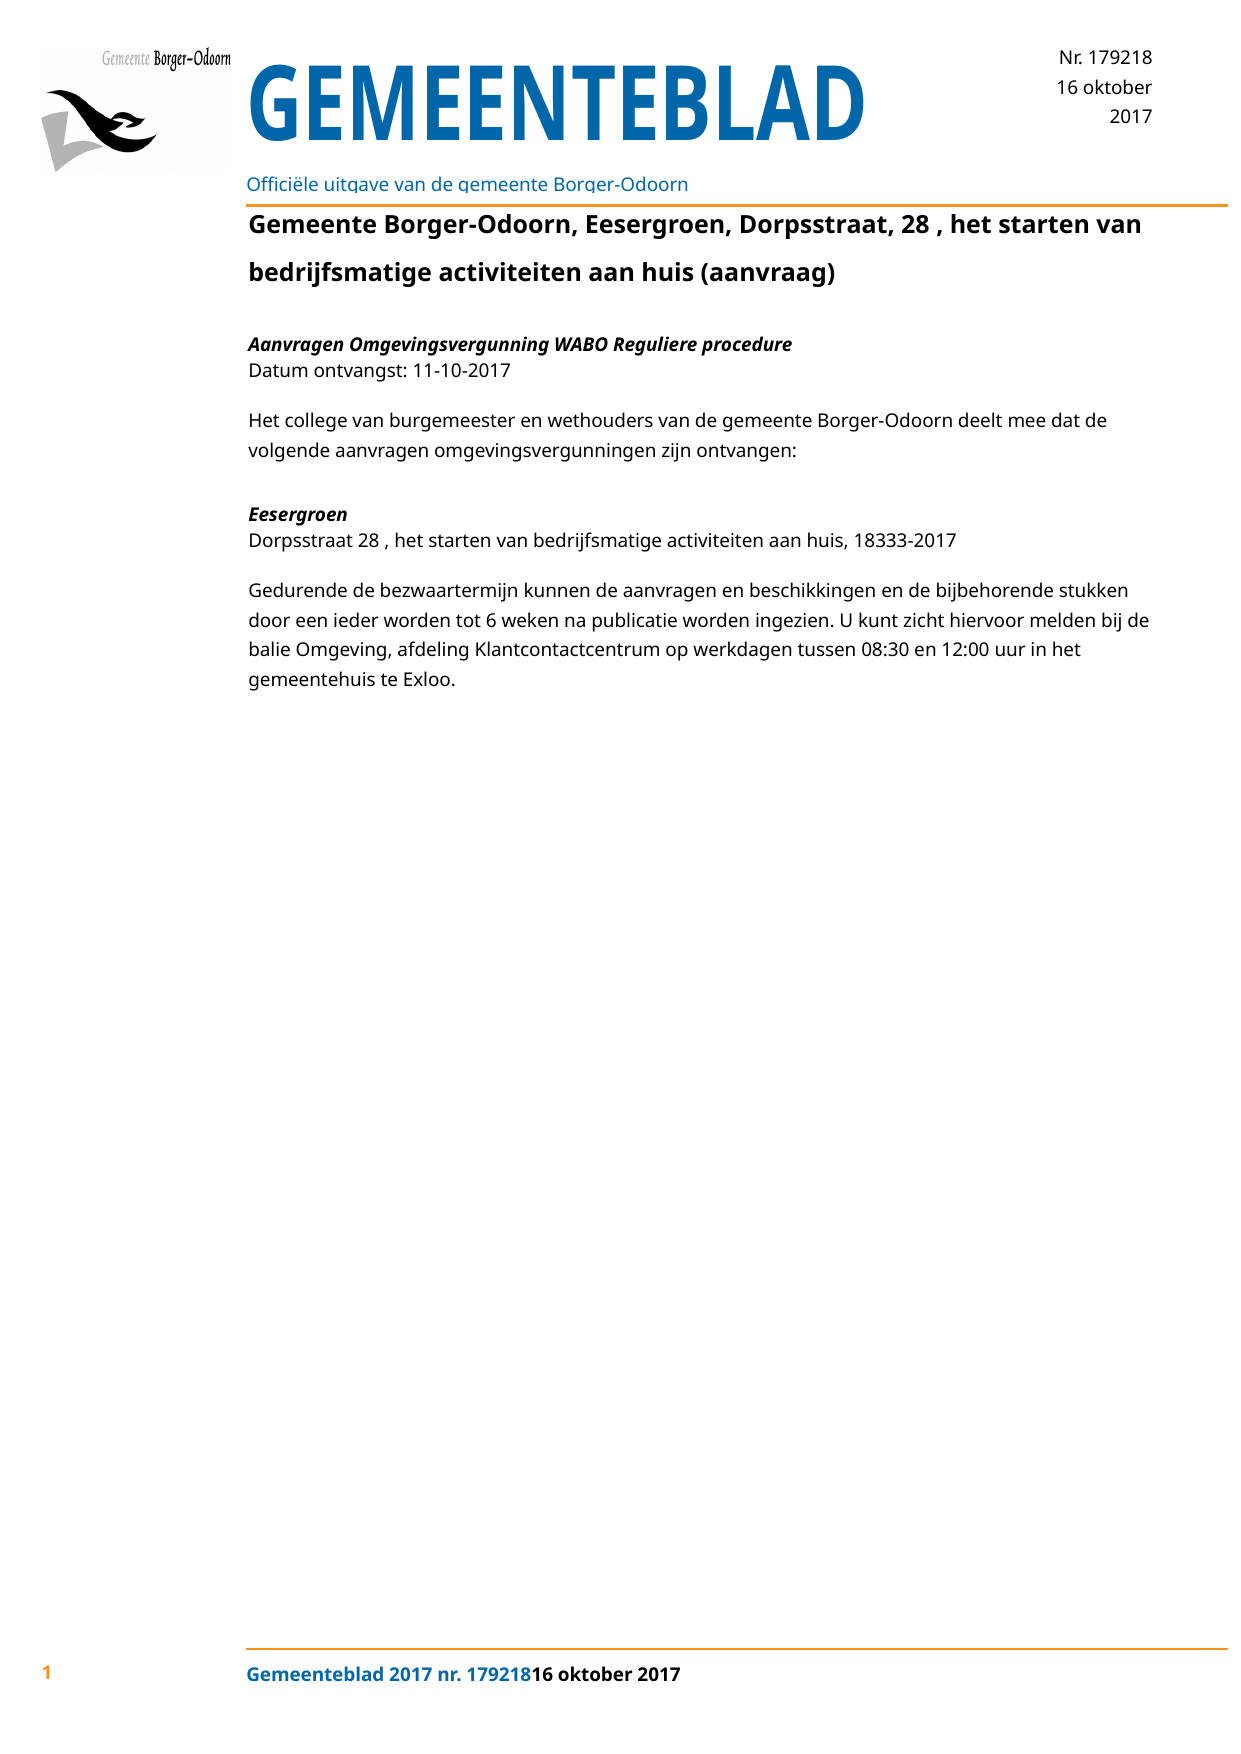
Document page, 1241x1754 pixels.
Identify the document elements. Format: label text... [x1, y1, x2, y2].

text Gemeente Borger-Odoorn, Eesergroen, Dorpsstraat, 28 , het starten van bedrijfsmatige activiteiten aan huis (aanvraag) [248, 207, 1152, 288]
picture [41, 47, 231, 172]
text Datum ontvangst: 11-10-2017 [248, 357, 1152, 383]
text Gedurende de bezwaartermijn kunnen de aanvragen en beschikkingen en de bijbehorende stukken door een ieder worden tot 6 weken na publicatie worden ingezien. U kunt zicht hiervoor melden bij de balie Omgeving, afdeling Klantcontactcentrum op werkdagen tussen 08:30 en 12:00 uur in het gemeentehuis te Exloo. [248, 577, 1152, 692]
text Het college van burgemeester en wethouders van de gemeente Borger-Odoorn deelt mee dat de volgende aanvragen omgevingsvergunningen zijn ontvangen: [248, 408, 1152, 463]
text Dorpsstraat 28 , het starten van bedrijfsmatige activiteiten aan huis, 18333-2017 [248, 527, 1152, 553]
text Eesergroen [248, 501, 1152, 527]
text Aanvragen Omgevingsvergunning WABO Reguliere procedure [248, 331, 1152, 357]
